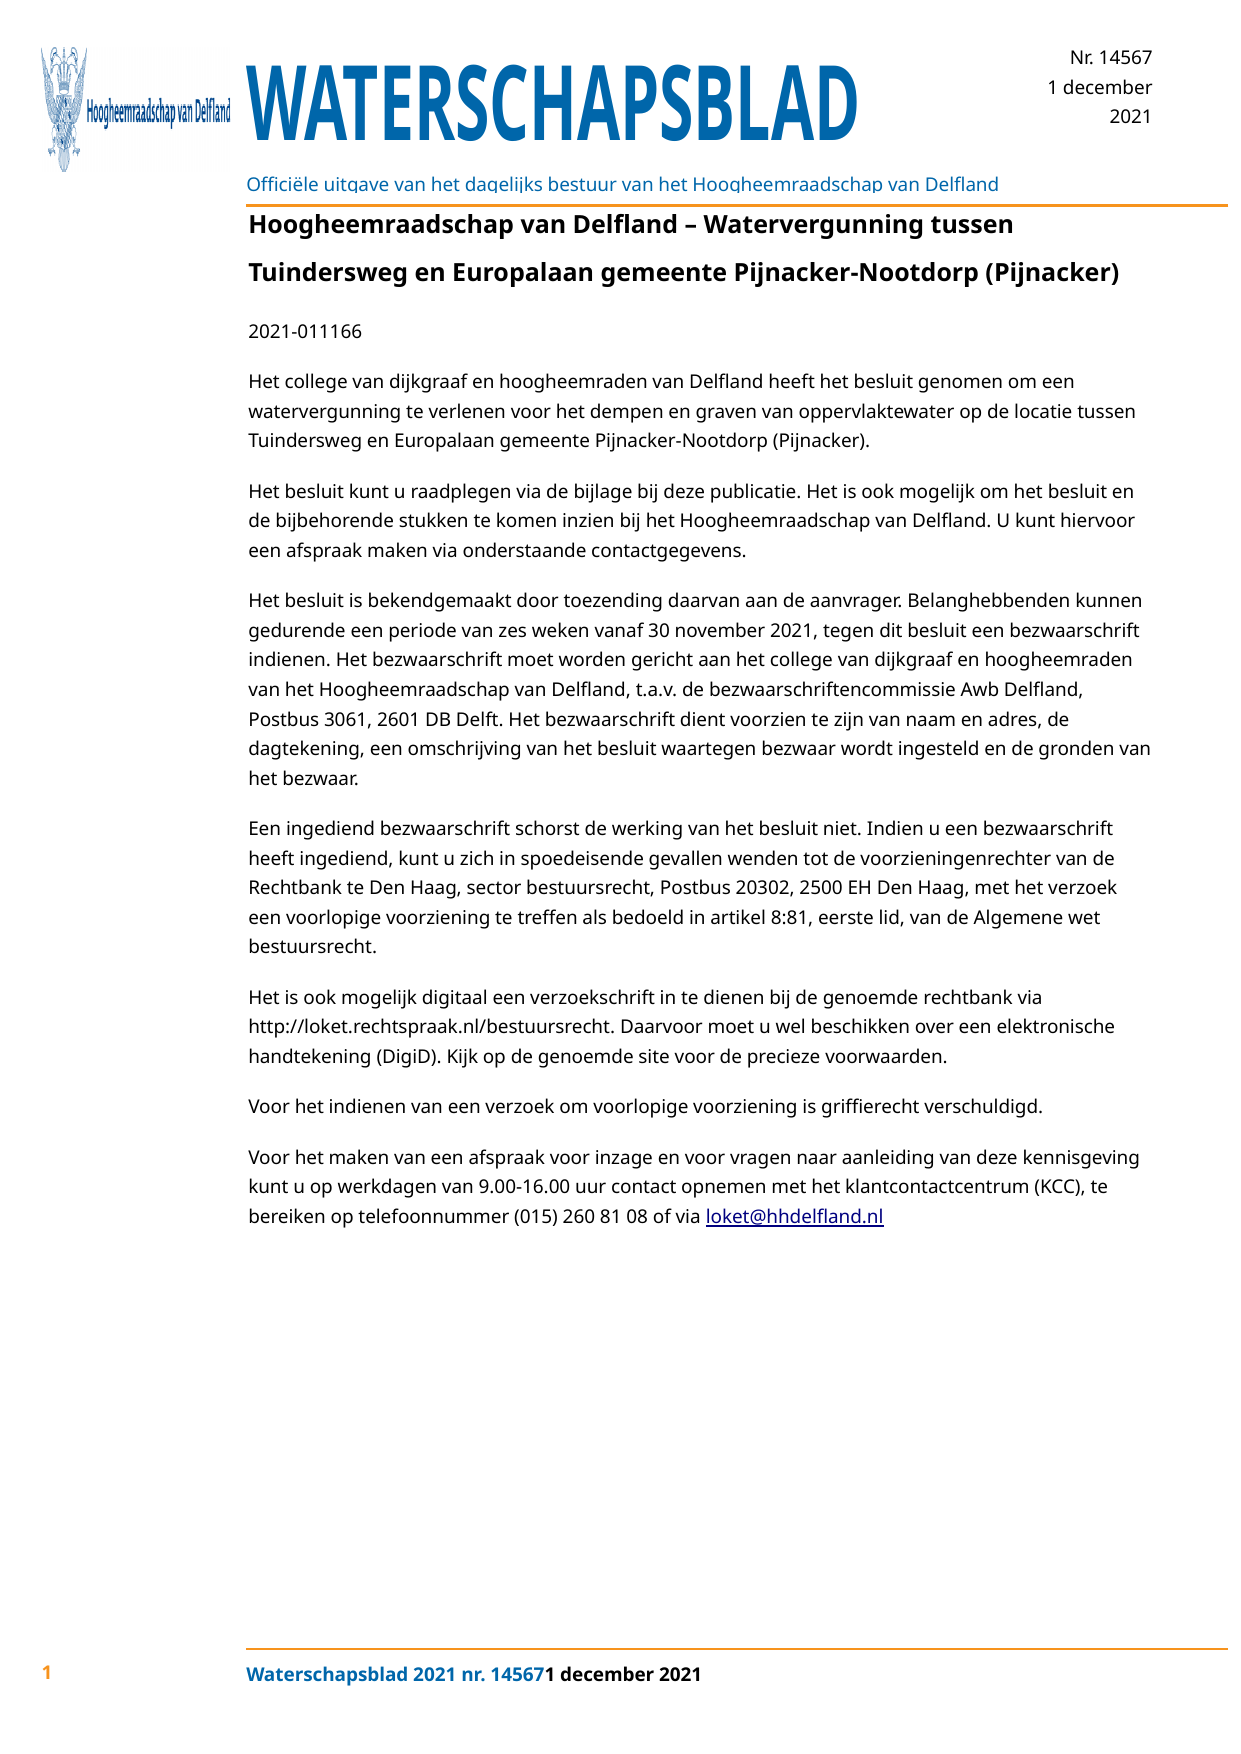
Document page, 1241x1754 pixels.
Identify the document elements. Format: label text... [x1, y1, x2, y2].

text Het is ook mogelijk digitaal een verzoekschrift in te dienen bij de genoemde rechtbank via http://loket.rechtspraak.nl/bestuursrecht. Daarvoor moet u wel beschikken over een elektronische handtekening (DigiD). Kijk op de genoemde site voor de precieze voorwaarden. [248, 984, 1152, 1069]
text Voor het maken van een afspraak voor inzage en voor vragen naar aanleiding van deze kennisgeving kunt u op werkdagen van 9.00-16.00 uur contact opnemen met het klantcontactcentrum (KCC), te bereiken op telefoonnummer (015) 260 81 08 of via loket@hhdelfland.nl [248, 1144, 1152, 1229]
text Het college van dijkgraaf en hoogheemraden van Delfland heeft het besluit genomen om een watervergunning te verlenen voor het dempen en graven van oppervlaktewater op de locatie tussen Tuindersweg en Europalaan gemeente Pijnacker-Nootdorp (Pijnacker). [248, 368, 1152, 453]
text Hoogheemraadschap van Delfland – Watervergunning tussen Tuindersweg en Europalaan gemeente Pijnacker-Nootdorp (Pijnacker) [248, 207, 1152, 288]
text Het besluit kunt u raadplegen via de bijlage bij deze publicatie. Het is ook mogelijk om het besluit en de bijbehorende stukken te komen inzien bij het Hoogheemraadschap van Delfland. U kunt hiervoor een afspraak maken via onderstaande contactgegevens. [248, 478, 1152, 563]
text Het besluit is bekendgemaakt door toezending daarvan aan de aanvrager. Belanghebbenden kunnen gedurende een periode van zes weken vanaf 30 november 2021, tegen dit besluit een bezwaarschrift indienen. Het bezwaarschrift moet worden gericht aan het college van dijkgraaf en hoogheemraden van het Hoogheemraadschap van Delfland, t.a.v. de bezwaarschriftencommissie Awb Delfland, Postbus 3061, 2601 DB Delft. Het bezwaarschrift dient voorzien te zijn van naam en adres, de dagtekening, een omschrijving van het besluit waartegen bezwaar wordt ingesteld en de gronden van het bezwaar. [248, 587, 1152, 791]
text 2021-011166 [248, 318, 1152, 344]
text Voor het indienen van een verzoek om voorlopige voorziening is griffierecht verschuldigd. [248, 1094, 1152, 1119]
text Een ingediend bezwaarschrift schorst de werking van het besluit niet. Indien u een bezwaarschrift heeft ingediend, kunt u zich in spoedeisende gevallen wenden tot de voorzieningenrechter van de Rechtbank te Den Haag, sector bestuursrecht, Postbus 20302, 2500 EH Den Haag, met het verzoek een voorlopige voorziening te treffen als bedoeld in artikel 8:81, eerste lid, van de Algemene wet bestuursrecht. [248, 815, 1152, 959]
picture [41, 47, 231, 172]
